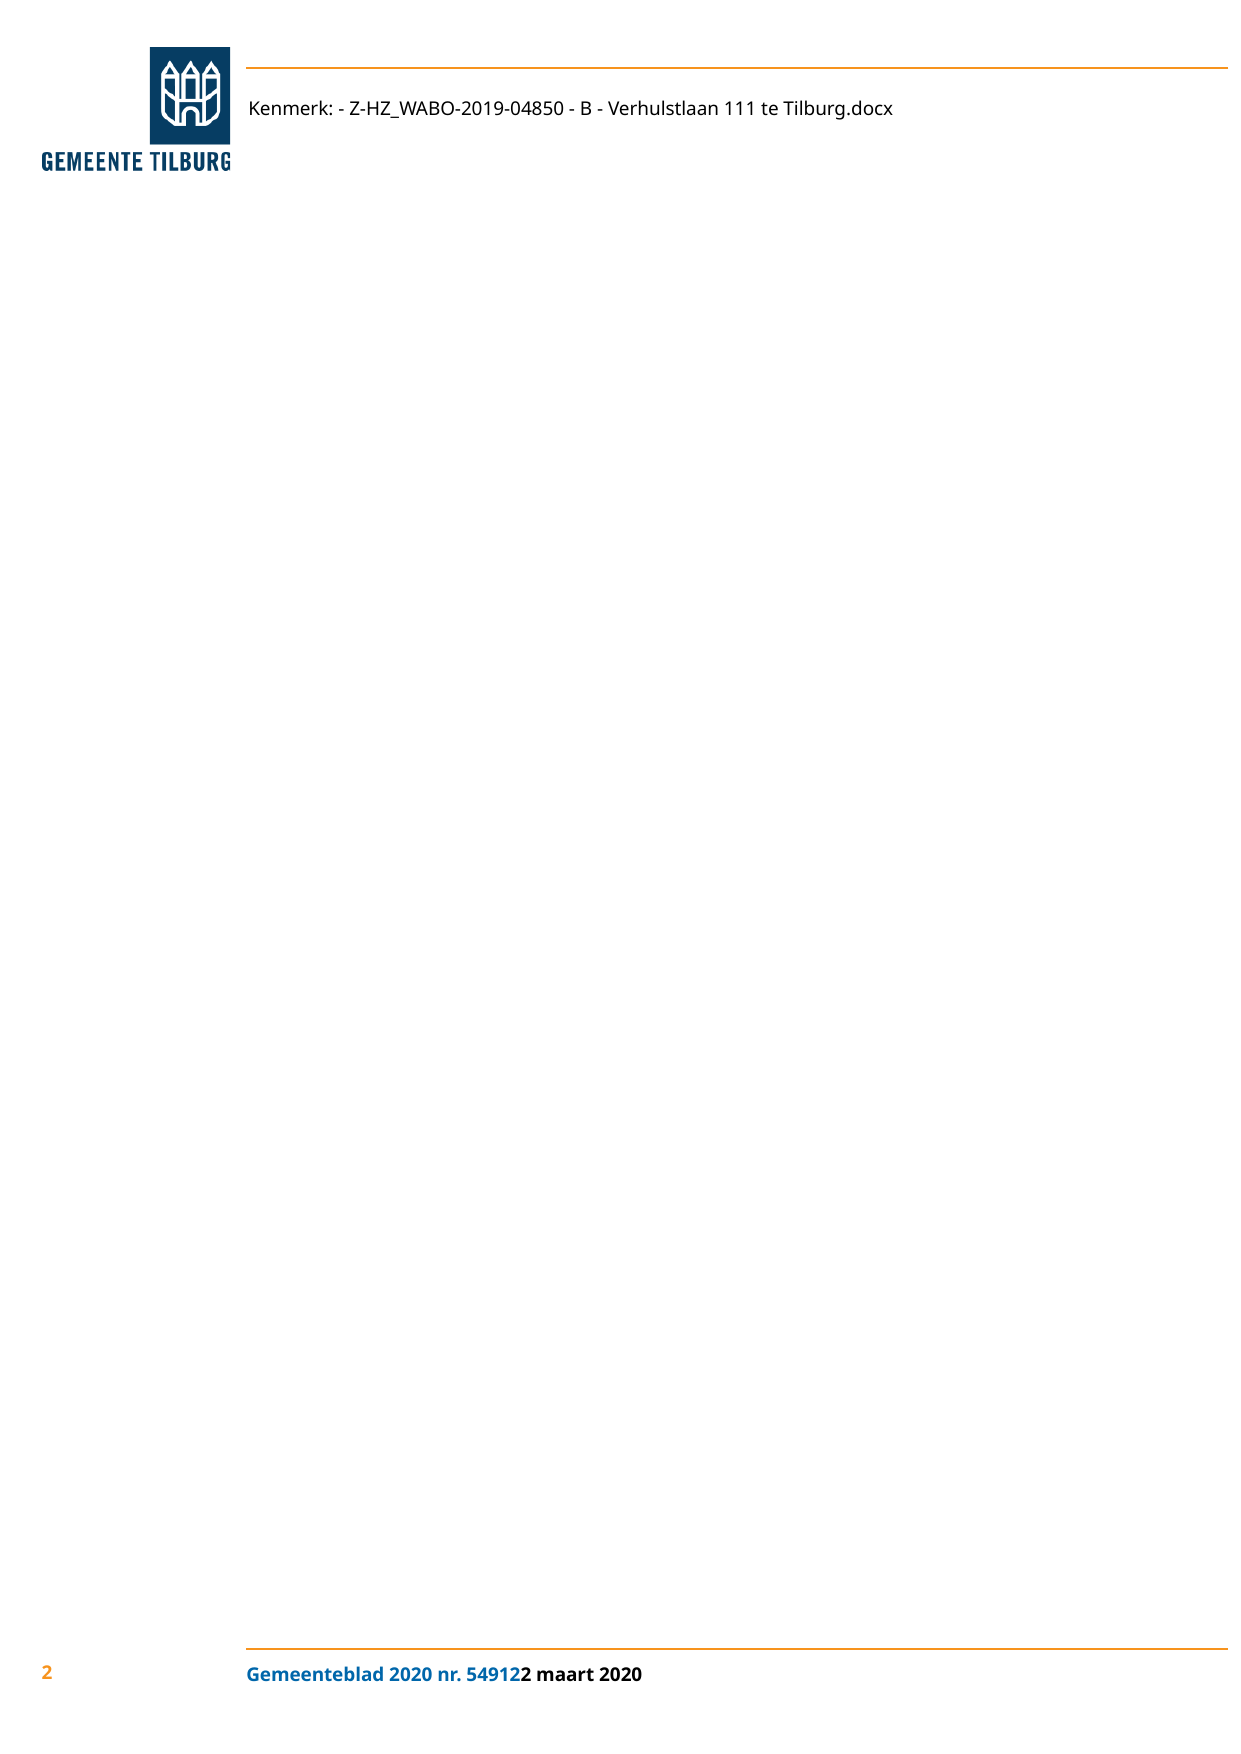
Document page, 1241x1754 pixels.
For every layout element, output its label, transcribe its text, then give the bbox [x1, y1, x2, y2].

picture [41, 47, 231, 172]
text Kenmerk: - Z-HZ_WABO-2019-04850 - B - Verhulstlaan 111 te Tilburg.docx [248, 95, 1152, 121]
